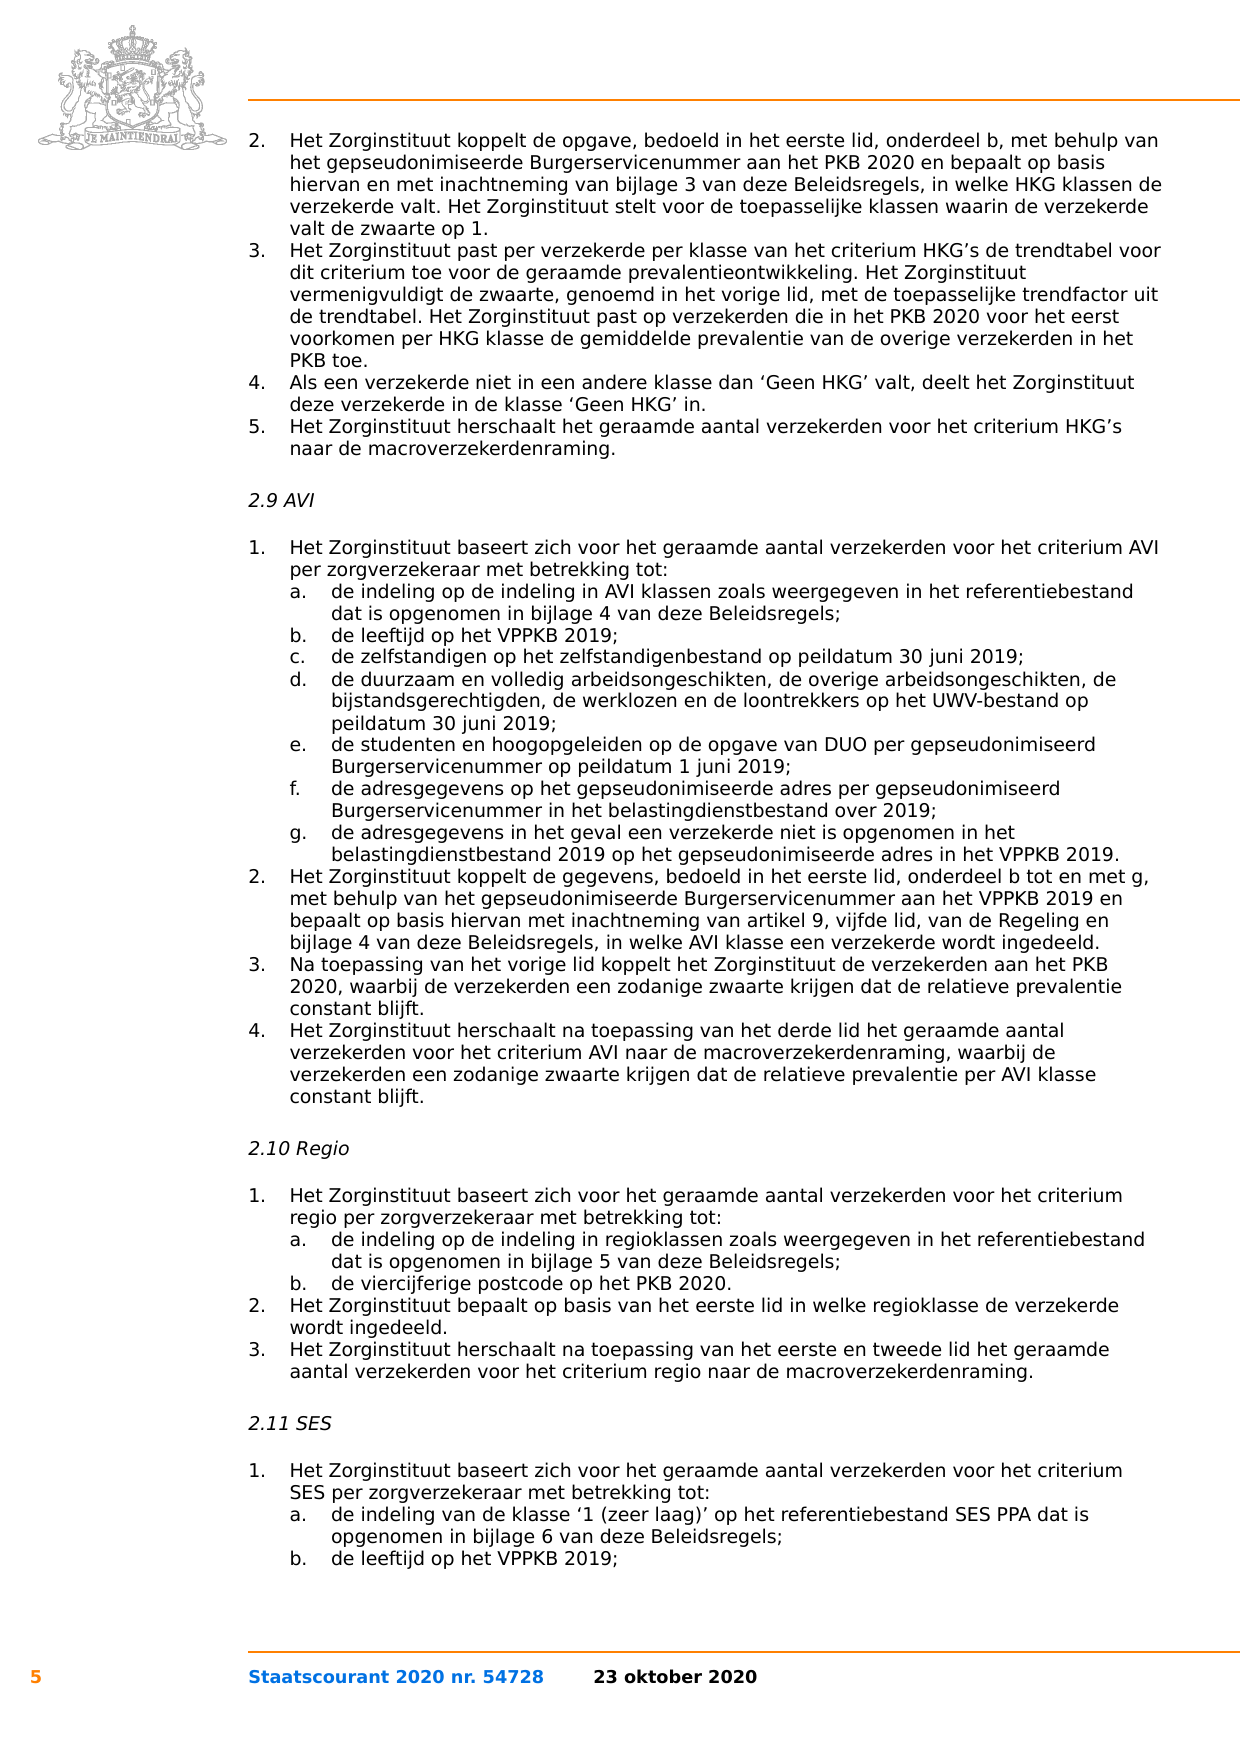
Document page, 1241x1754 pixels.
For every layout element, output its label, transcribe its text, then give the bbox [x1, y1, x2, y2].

text e. de studenten en hoogopgeleiden op de opgave van DUO per gepseudonimiseerd Burgerservicenummer op peildatum 1 juni 2019; [289, 734, 1163, 778]
text 2. Het Zorginstituut bepaalt op basis van het eerste lid in welke regioklasse de verzekerde wordt ingedeeld. [248, 1295, 1163, 1339]
text 3. Na toepassing van het vorige lid koppelt het Zorginstituut de verzekerden aan het PKB 2020, waarbij de verzekerden een zodanige zwaarte krijgen dat de relatieve prevalentie constant blijft. [248, 954, 1163, 1020]
text b. de leeftijd op het VPPKB 2019; [289, 624, 1163, 646]
text d. de duurzaam en volledig arbeidsongeschikten, de overige arbeidsongeschikten, de bijstandsgerechtigden, de werklozen en de loontrekkers op het UWV-bestand op peildatum 30 juni 2019; [289, 668, 1163, 734]
subtitle 2.11 SES [248, 1413, 1163, 1435]
text g. de adresgegevens in het geval een verzekerde niet is opgenomen in het belastingdienstbestand 2019 op het gepseudonimiseerde adres in het VPPKB 2019. [289, 822, 1163, 866]
text a. de indeling op de indeling in AVI klassen zoals weergegeven in het referentiebestand dat is opgenomen in bijlage 4 van deze Beleidsregels; [289, 581, 1163, 624]
text 2. Het Zorginstituut koppelt de gegevens, bedoeld in het eerste lid, onderdeel b tot en met g, met behulp van het gepseudonimiseerde Burgerservicenummer aan het VPPKB 2019 en bepaalt op basis hiervan met inachtneming van artikel 9, vijfde lid, van de Regeling en bijlage 4 van deze Beleidsregels, in welke AVI klasse een verzekerde wordt ingedeeld. [248, 866, 1163, 954]
text 3. Het Zorginstituut past per verzekerde per klasse van het criterium HKG’s de trendtabel voor dit criterium toe voor de geraamde prevalentieontwikkeling. Het Zorginstituut vermenigvuldigt de zwaarte, genoemd in het vorige lid, met de toepasselijke trendfactor uit de trendtabel. Het Zorginstituut past op verzekerden die in het PKB 2020 voor het eerst voorkomen per HKG klasse de gemiddelde prevalentie van de overige verzekerden in het PKB toe. [248, 240, 1163, 372]
subtitle 2.9 AVI [248, 489, 1163, 512]
picture [38, 25, 227, 150]
text 4. Als een verzekerde niet in een andere klasse dan ‘Geen HKG’ valt, deelt het Zorginstituut deze verzekerde in de klasse ‘Geen HKG’ in. [248, 372, 1163, 416]
text 2. Het Zorginstituut koppelt de opgave, bedoeld in het eerste lid, onderdeel b, met behulp van het gepseudonimiseerde Burgerservicenummer aan het PKB 2020 en bepaalt op basis hiervan en met inachtneming van bijlage 3 van deze Beleidsregels, in welke HKG klassen de verzekerde valt. Het Zorginstituut stelt voor de toepasselijke klassen waarin de verzekerde valt de zwaarte op 1. [248, 130, 1163, 240]
text 1. Het Zorginstituut baseert zich voor het geraamde aantal verzekerden voor het criterium regio per zorgverzekeraar met betrekking tot: [248, 1185, 1163, 1229]
text c. de zelfstandigen op het zelfstandigenbestand op peildatum 30 juni 2019; [289, 646, 1163, 668]
text 3. Het Zorginstituut herschaalt na toepassing van het eerste en tweede lid het geraamde aantal verzekerden voor het criterium regio naar de macroverzekerdenraming. [248, 1339, 1163, 1383]
text 1. Het Zorginstituut baseert zich voor het geraamde aantal verzekerden voor het criterium AVI per zorgverzekeraar met betrekking tot: [248, 537, 1163, 581]
text b. de viercijferige postcode op het PKB 2020. [289, 1273, 1163, 1295]
text a. de indeling van de klasse ‘1 (zeer laag)’ op het referentiebestand SES PPA dat is opgenomen in bijlage 6 van deze Beleidsregels; [289, 1504, 1163, 1548]
text f. de adresgegevens op het gepseudonimiseerde adres per gepseudonimiseerd Burgerservicenummer in het belastingdienstbestand over 2019; [289, 778, 1163, 822]
text 5. Het Zorginstituut herschaalt het geraamde aantal verzekerden voor het criterium HKG’s naar de macroverzekerdenraming. [248, 416, 1163, 459]
subtitle 2.10 Regio [248, 1138, 1163, 1160]
text 4. Het Zorginstituut herschaalt na toepassing van het derde lid het geraamde aantal verzekerden voor het criterium AVI naar de macroverzekerdenraming, waarbij de verzekerden een zodanige zwaarte krijgen dat de relatieve prevalentie per AVI klasse constant blijft. [248, 1020, 1163, 1108]
text 1. Het Zorginstituut baseert zich voor het geraamde aantal verzekerden voor het criterium SES per zorgverzekeraar met betrekking tot: [248, 1460, 1163, 1504]
text b. de leeftijd op het VPPKB 2019; [289, 1548, 1163, 1570]
text a. de indeling op de indeling in regioklassen zoals weergegeven in het referentiebestand dat is opgenomen in bijlage 5 van deze Beleidsregels; [289, 1229, 1163, 1273]
